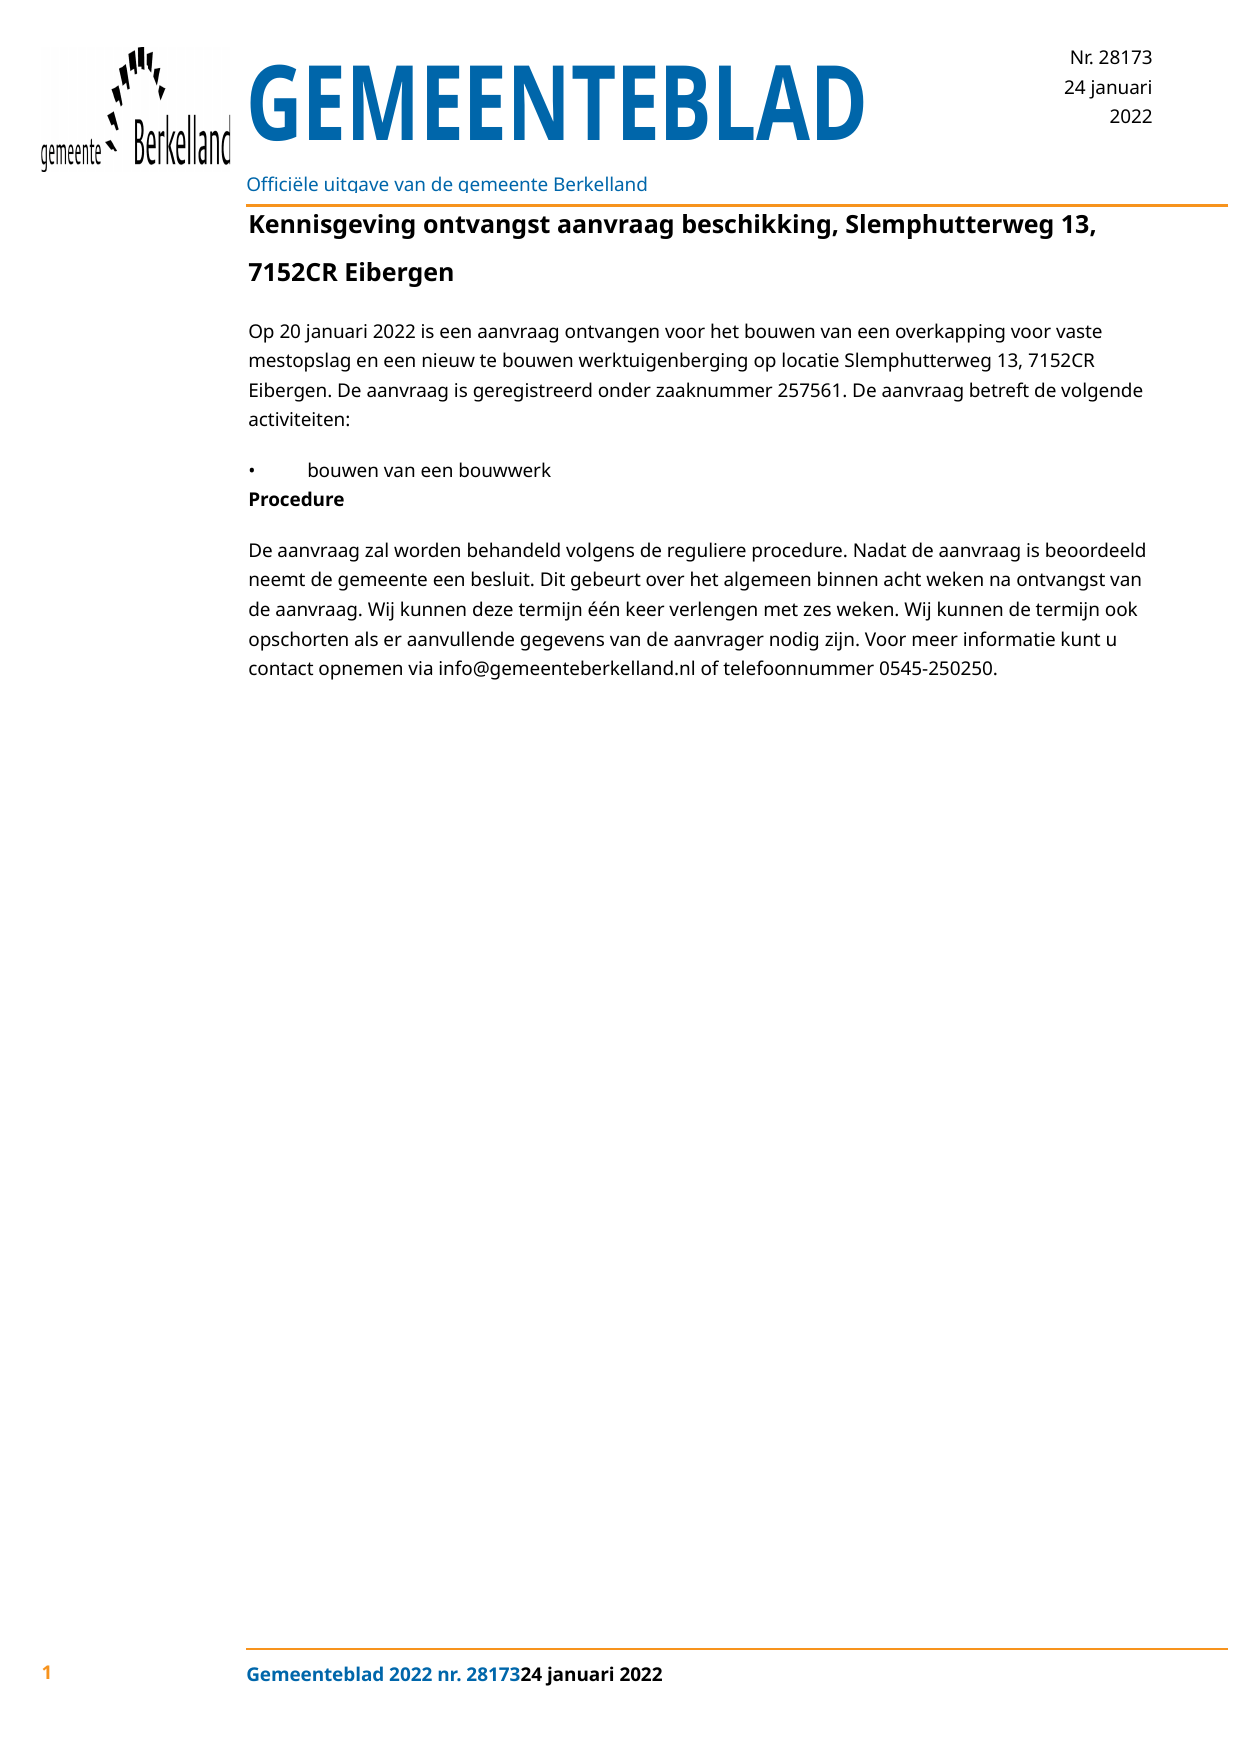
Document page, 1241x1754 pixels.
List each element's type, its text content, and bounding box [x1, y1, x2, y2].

text De aanvraag zal worden behandeld volgens de reguliere procedure. Nadat de aanvraag is beoordeeld neemt de gemeente een besluit. Dit gebeurt over het algemeen binnen acht weken na ontvangst van de aanvraag. Wij kunnen deze termijn één keer verlengen met zes weken. Wij kunnen de termijn ook opschorten als er aanvullende gegevens van de aanvrager nodig zijn. Voor meer informatie kunt u contact opnemen via info@gemeenteberkelland.nl of telefoonnummer 0545-250250. [248, 537, 1152, 681]
text Op 20 januari 2022 is een aanvraag ontvangen voor het bouwen van een overkapping voor vaste mestopslag en een nieuw te bouwen werktuigenberging op locatie Slemphutterweg 13, 7152CR Eibergen. De aanvraag is geregistreerd onder zaaknummer 257561. De aanvraag betreft de volgende activiteiten: [248, 318, 1152, 432]
list bouwen van een bouwwerk [248, 457, 1152, 483]
text Procedure [248, 487, 1152, 512]
picture [41, 47, 231, 172]
text Kennisgeving ontvangst aanvraag beschikking, Slemphutterweg 13, 7152CR Eibergen [248, 207, 1152, 288]
